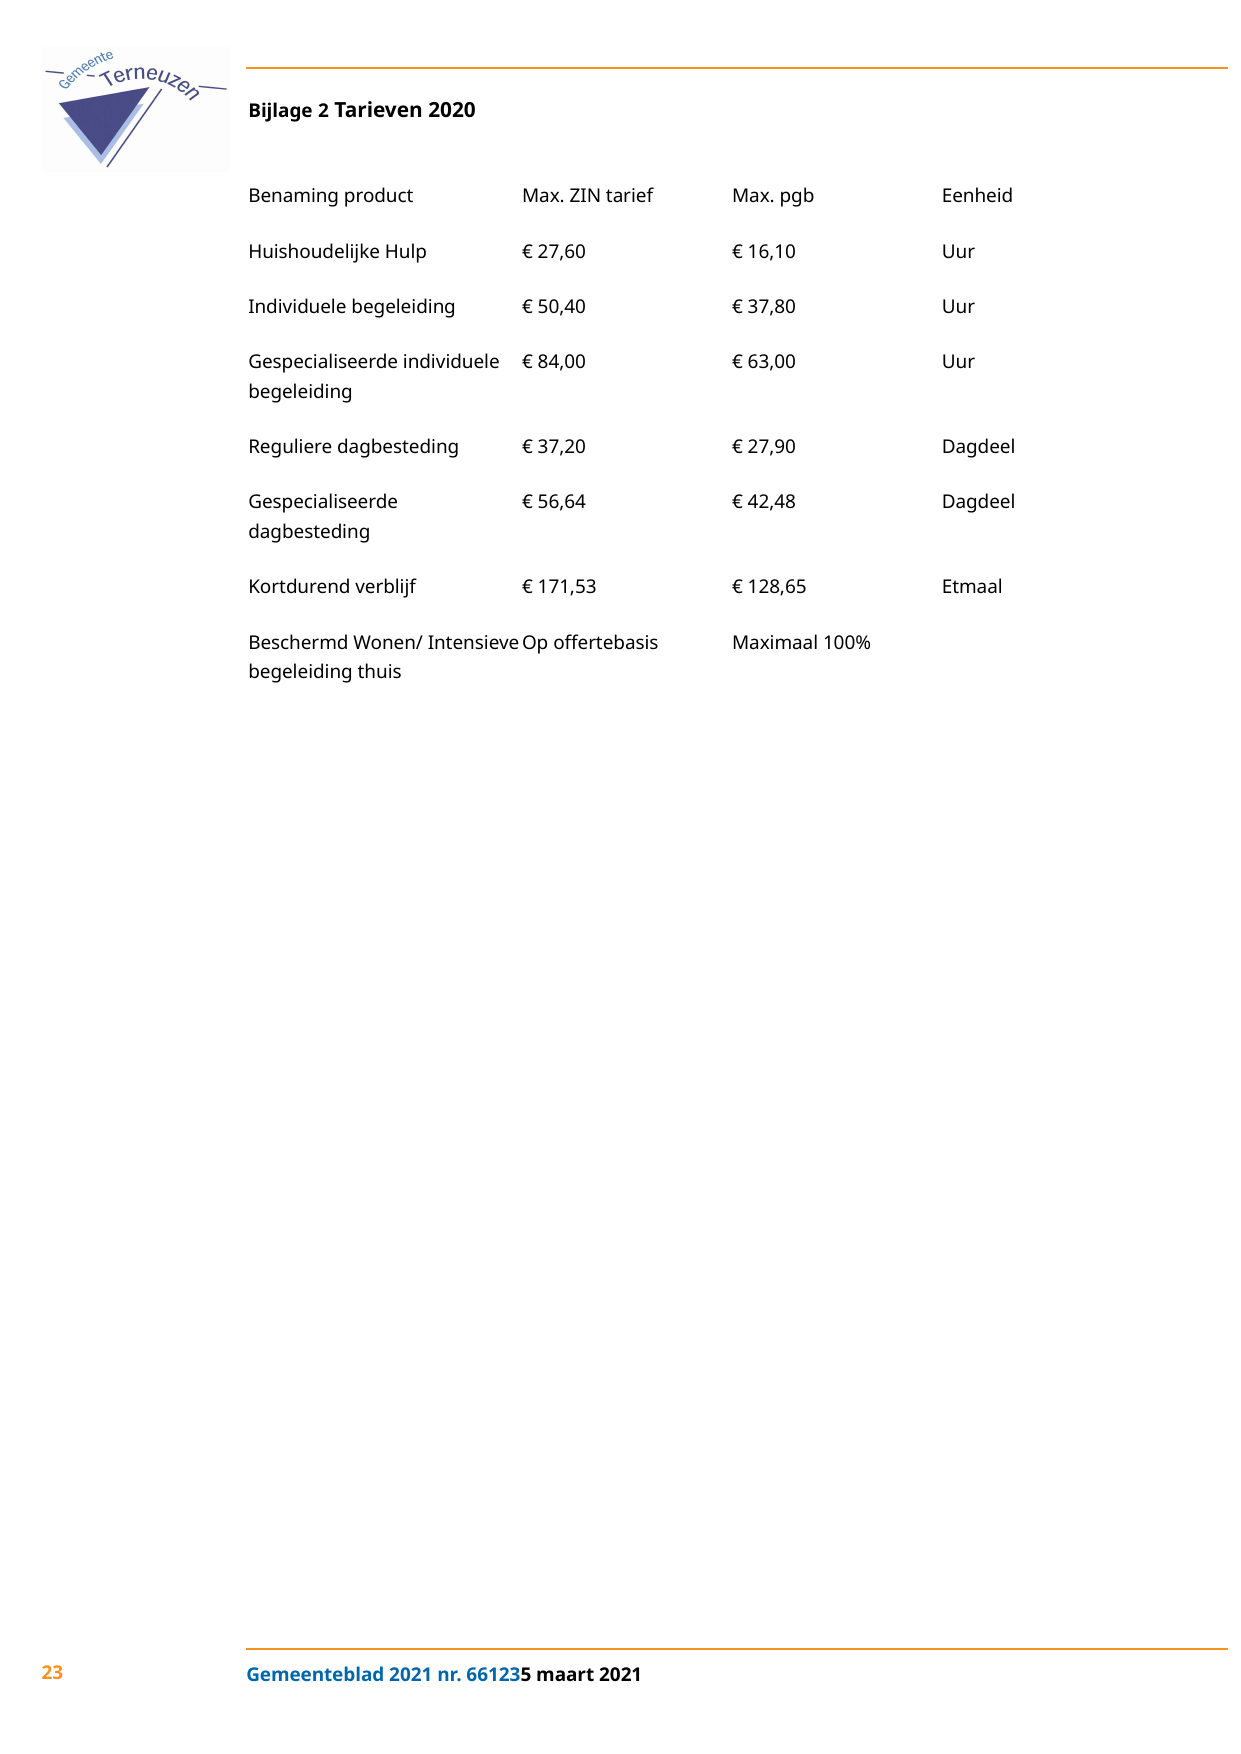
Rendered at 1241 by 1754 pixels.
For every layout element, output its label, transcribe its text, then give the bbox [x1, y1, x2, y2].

table_cell Kortdurend verblijf [248, 574, 522, 629]
picture [41, 47, 231, 172]
table_header Max. ZIN tarief [522, 183, 732, 238]
table_cell € 56,64 [522, 489, 732, 574]
table_cell [942, 629, 1152, 684]
table_cell Dagdeel [942, 489, 1152, 574]
table_cell € 27,60 [522, 238, 732, 293]
table_cell € 171,53 [522, 574, 732, 629]
table_cell € 27,90 [732, 434, 942, 489]
table_cell € 37,80 [732, 293, 942, 348]
table_cell € 50,40 [522, 293, 732, 348]
table_cell Individuele begeleiding [248, 293, 522, 348]
table_header Eenheid [942, 183, 1152, 238]
table_cell € 128,65 [732, 574, 942, 629]
table_cell € 16,10 [732, 238, 942, 293]
table_cell € 42,48 [732, 489, 942, 574]
table_cell € 84,00 [522, 349, 732, 433]
table_cell Beschermd Wonen/ Intensieve begeleiding thuis [248, 629, 522, 684]
table_cell € 37,20 [522, 434, 732, 489]
table_cell € 63,00 [732, 349, 942, 433]
table_cell Uur [942, 293, 1152, 348]
table_cell Dagdeel [942, 434, 1152, 489]
table_cell Maximaal 100% [732, 629, 942, 684]
table_cell Etmaal [942, 574, 1152, 629]
text Bijlage 2 Tarieven 2020 [248, 95, 1152, 123]
table_cell Gespecialiseerde dagbesteding [248, 489, 522, 574]
table_cell Op offertebasis [522, 629, 732, 684]
table_cell Reguliere dagbesteding [248, 434, 522, 489]
table_cell Uur [942, 349, 1152, 433]
table_cell Gespecialiseerde individuele begeleiding [248, 349, 522, 433]
table_cell Uur [942, 238, 1152, 293]
table_header Benaming product [248, 183, 522, 238]
table_header Max. pgb [732, 183, 942, 238]
table_cell Huishoudelijke Hulp [248, 238, 522, 293]
